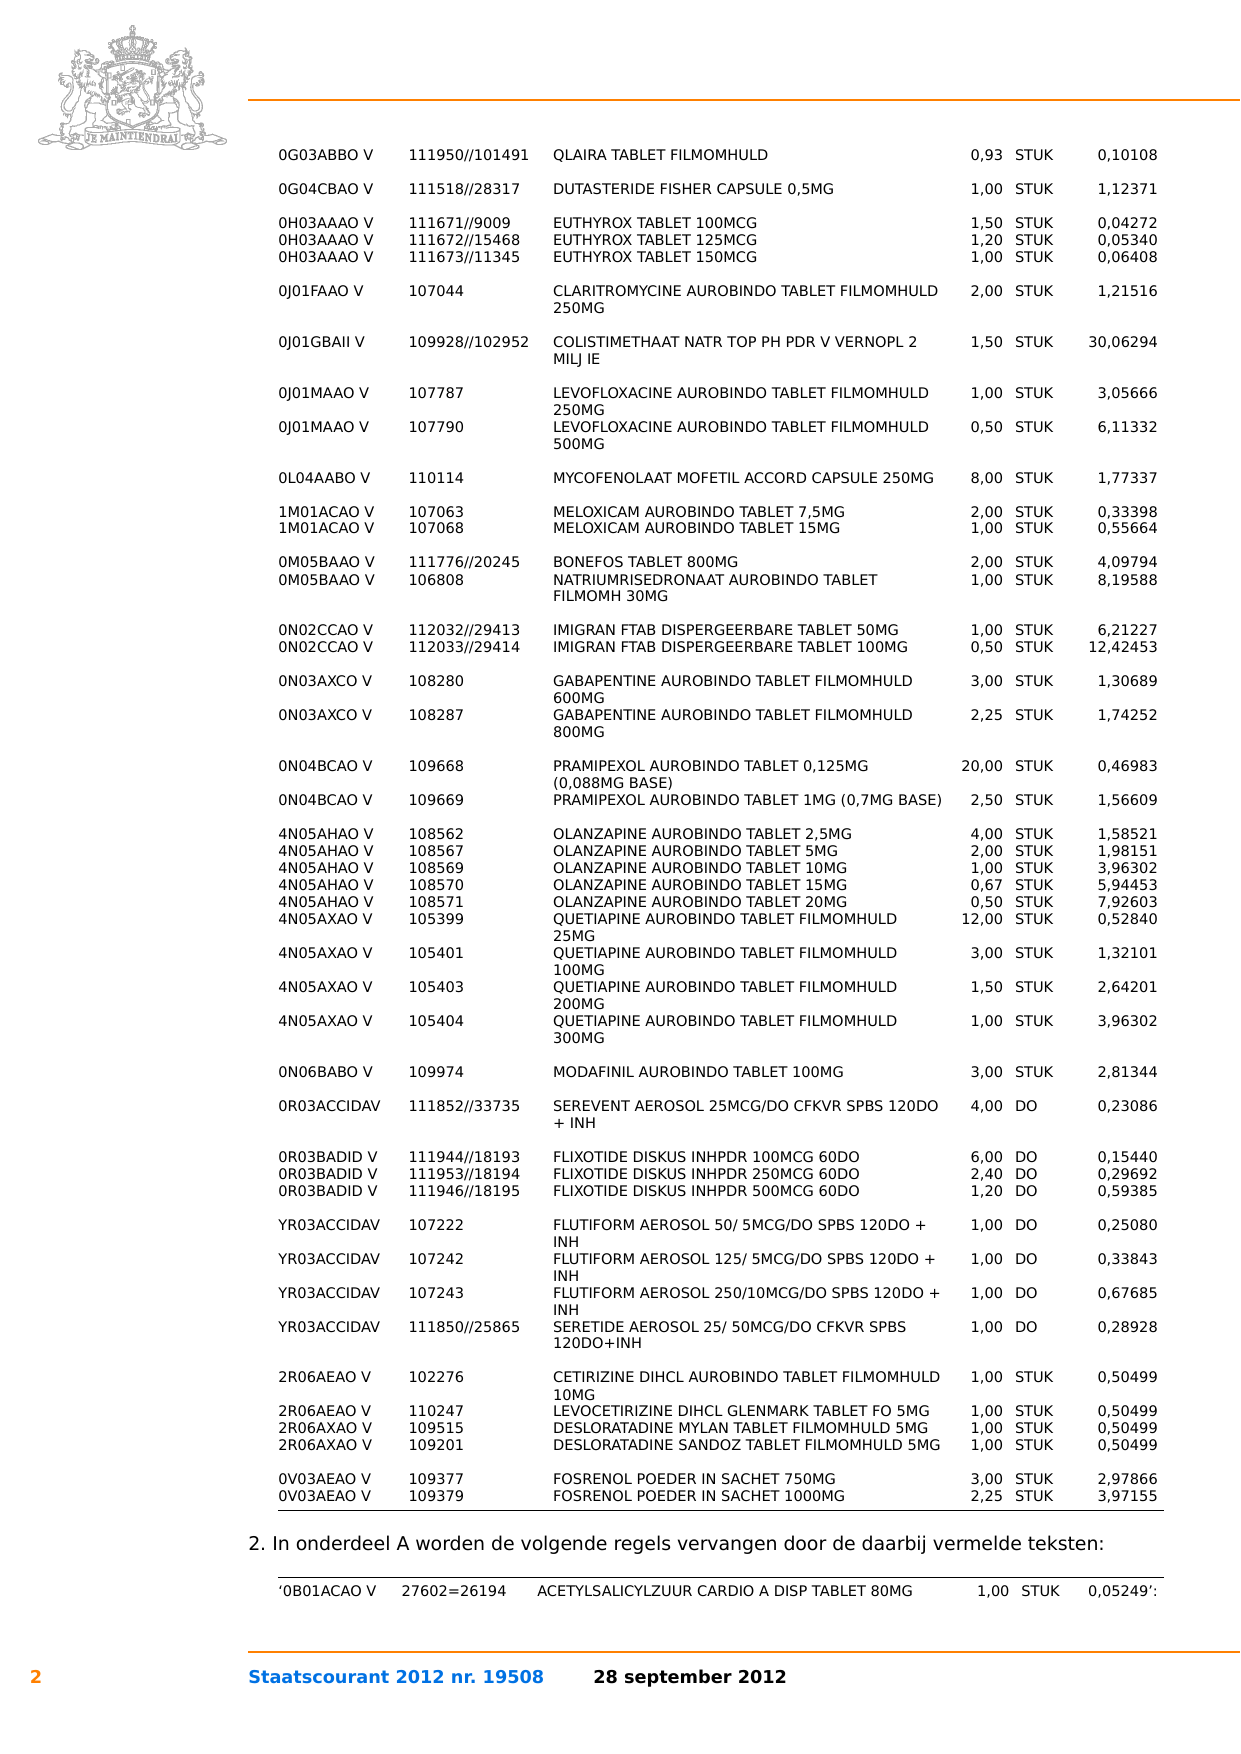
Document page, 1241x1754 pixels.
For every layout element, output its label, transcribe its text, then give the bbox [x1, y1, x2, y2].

table_cell 1,00 [948, 520, 1009, 537]
table_cell [278, 453, 402, 469]
table_cell [1009, 130, 1066, 147]
table_cell [403, 198, 547, 215]
table_cell 0,29692 [1066, 1166, 1163, 1183]
table_cell DESLORATADINE SANDOZ TABLET FILMOMHULD 5MG [547, 1437, 948, 1454]
table_header ‘0B01ACAO V [278, 1578, 396, 1599]
table_cell 3,00 [948, 1471, 1009, 1488]
table_cell [1009, 656, 1066, 673]
table_cell 1,00 [948, 571, 1009, 605]
table_cell [403, 1353, 547, 1369]
table_cell STUK [1009, 758, 1066, 792]
table_cell 4N05AXAO V [278, 979, 402, 1013]
table_cell 4,00 [948, 826, 1009, 843]
table_cell 107243 [403, 1285, 547, 1318]
table_cell STUK [1009, 792, 1066, 809]
table_cell 109928//102952 [403, 334, 547, 368]
table_cell 108567 [403, 843, 547, 860]
table_cell STUK [1009, 571, 1066, 605]
table_cell 0N03AXCO V [278, 673, 402, 707]
table_cell [1009, 809, 1066, 826]
table_cell 1,77337 [1066, 470, 1163, 486]
table_cell 107222 [403, 1217, 547, 1251]
table_cell 105399 [403, 911, 547, 945]
table_cell DO [1009, 1149, 1066, 1166]
table_cell 0,50 [948, 419, 1009, 452]
table_cell CLARITROMYCINE AUROBINDO TABLET FILMOMHULD 250MG [547, 283, 948, 317]
table_cell [1009, 486, 1066, 503]
table_cell [547, 368, 948, 384]
table_cell 0N02CCAO V [278, 622, 402, 639]
table_cell PRAMIPEXOL AUROBINDO TABLET 1MG (0,7MG BASE) [547, 792, 948, 809]
table_cell 109377 [403, 1471, 547, 1488]
table_cell [403, 1047, 547, 1064]
table_cell 0R03BADID V [278, 1149, 402, 1166]
table_cell 0J01GBAII V [278, 334, 402, 368]
table_cell [1066, 130, 1163, 147]
table_cell [403, 317, 547, 334]
table_cell [547, 1454, 948, 1471]
table_cell 1M01ACAO V [278, 520, 402, 537]
table_cell STUK [1009, 283, 1066, 317]
table_cell FLIXOTIDE DISKUS INHPDR 500MCG 60DO [547, 1183, 948, 1199]
table_cell 7,92603 [1066, 894, 1163, 911]
table_cell [278, 1353, 402, 1369]
table_cell STUK [1009, 334, 1066, 368]
table_cell 1,00 [948, 1403, 1009, 1420]
table_cell [547, 198, 948, 215]
table_cell STUK [1009, 673, 1066, 707]
table_cell 112032//29413 [403, 622, 547, 639]
table_cell 6,00 [948, 1149, 1009, 1166]
table_cell [547, 656, 948, 673]
table_cell 0,23086 [1066, 1098, 1163, 1132]
table_cell 0,50499 [1066, 1403, 1163, 1420]
table_cell 0R03ACCIDAV [278, 1098, 402, 1132]
table_cell 2,00 [948, 554, 1009, 571]
table_cell SEREVENT AEROSOL 25MCG/DO CFKVR SPBS 120DO + INH [547, 1098, 948, 1132]
table_cell [1066, 317, 1163, 334]
table_cell 2,00 [948, 283, 1009, 317]
table_cell [1009, 453, 1066, 469]
table_cell QUETIAPINE AUROBINDO TABLET FILMOMHULD 200MG [547, 979, 948, 1013]
table_cell [1066, 1454, 1163, 1471]
table_cell [278, 1081, 402, 1098]
table_cell [1066, 368, 1163, 384]
table_cell BONEFOS TABLET 800MG [547, 554, 948, 571]
table_cell [547, 741, 948, 758]
table_cell QUETIAPINE AUROBINDO TABLET FILMOMHULD 25MG [547, 911, 948, 945]
table_cell STUK [1009, 520, 1066, 537]
table_cell 107787 [403, 385, 547, 418]
table_cell [1066, 741, 1163, 758]
table_header STUK [1015, 1578, 1078, 1599]
table_cell 1,50 [948, 334, 1009, 368]
table_cell [547, 317, 948, 334]
table_cell YR03ACCIDAV [278, 1251, 402, 1284]
table_cell [278, 164, 402, 181]
table_cell FOSRENOL POEDER IN SACHET 750MG [547, 1471, 948, 1488]
table_cell 0,06408 [1066, 249, 1163, 266]
table_cell 108562 [403, 826, 547, 843]
table_cell [547, 1081, 948, 1098]
table_cell STUK [1009, 1013, 1066, 1047]
table_cell 0,55664 [1066, 520, 1163, 537]
table_cell QUETIAPINE AUROBINDO TABLET FILMOMHULD 300MG [547, 1013, 948, 1047]
table_cell 109669 [403, 792, 547, 809]
table_cell [278, 1454, 402, 1471]
table_cell [948, 266, 1009, 283]
table_cell [1066, 1200, 1163, 1217]
table_cell [948, 1200, 1009, 1217]
table_cell [547, 1353, 948, 1369]
table_cell DO [1009, 1166, 1066, 1183]
table_cell 108287 [403, 707, 547, 741]
table_cell DO [1009, 1251, 1066, 1284]
table_cell 2,25 [948, 707, 1009, 741]
table_cell 3,97155 [1066, 1488, 1163, 1510]
table_cell 1,00 [948, 181, 1009, 198]
table_cell 0R03BADID V [278, 1166, 402, 1183]
table_cell [278, 368, 402, 384]
table_cell QUETIAPINE AUROBINDO TABLET FILMOMHULD 100MG [547, 945, 948, 979]
table_cell [1009, 164, 1066, 181]
table_cell 6,11332 [1066, 419, 1163, 452]
table_cell [403, 1081, 547, 1098]
table_cell 0H03AAAO V [278, 215, 402, 232]
table_cell 2,81344 [1066, 1064, 1163, 1081]
table_cell 2,25 [948, 1488, 1009, 1510]
table_cell [547, 266, 948, 283]
table_cell 0,15440 [1066, 1149, 1163, 1166]
table_cell [1066, 1132, 1163, 1149]
table_cell [547, 486, 948, 503]
table_cell 109515 [403, 1420, 547, 1437]
table_cell 2,50 [948, 792, 1009, 809]
table_cell [948, 453, 1009, 469]
table_header 1,00 [950, 1578, 1015, 1599]
table_cell EUTHYROX TABLET 150MCG [547, 249, 948, 266]
table_cell 111850//25865 [403, 1319, 547, 1352]
table_cell [278, 741, 402, 758]
table_cell STUK [1009, 1437, 1066, 1454]
table_cell 0V03AEAO V [278, 1488, 402, 1510]
table_cell 102276 [403, 1369, 547, 1403]
table_cell 0J01MAAO V [278, 385, 402, 418]
table_cell [547, 605, 948, 622]
table_cell DO [1009, 1217, 1066, 1251]
table_cell 0N04BCAO V [278, 758, 402, 792]
table_cell 12,42453 [1066, 639, 1163, 656]
table_cell 1,50 [948, 215, 1009, 232]
table_cell [547, 164, 948, 181]
table_cell STUK [1009, 1403, 1066, 1420]
table_cell 2R06AXAO V [278, 1437, 402, 1454]
table_cell 111518//28317 [403, 181, 547, 198]
table_cell 2R06AXAO V [278, 1420, 402, 1437]
table_cell 1,12371 [1066, 181, 1163, 198]
table_cell [1066, 809, 1163, 826]
table_cell 1,00 [948, 1437, 1009, 1454]
table_cell 4N05AXAO V [278, 945, 402, 979]
table_cell 1,30689 [1066, 673, 1163, 707]
table_cell [403, 809, 547, 826]
table_cell DESLORATADINE MYLAN TABLET FILMOMHULD 5MG [547, 1420, 948, 1437]
table_cell 0,50 [948, 639, 1009, 656]
table_cell 105404 [403, 1013, 547, 1047]
table_cell 105403 [403, 979, 547, 1013]
table_cell [1009, 538, 1066, 554]
table_cell MODAFINIL AUROBINDO TABLET 100MG [547, 1064, 948, 1081]
table_cell [1009, 1200, 1066, 1217]
table_cell 1,00 [948, 1013, 1009, 1047]
table_cell 4N05AHAO V [278, 860, 402, 877]
table_cell 0V03AEAO V [278, 1471, 402, 1488]
table_cell 8,19588 [1066, 571, 1163, 605]
table_cell 1,00 [948, 1251, 1009, 1284]
table_cell 108569 [403, 860, 547, 877]
table_cell [1009, 317, 1066, 334]
table_cell [403, 1132, 547, 1149]
table_cell STUK [1009, 1488, 1066, 1510]
table_cell STUK [1009, 1420, 1066, 1437]
table_cell 0,50499 [1066, 1420, 1163, 1437]
table_cell 1,50 [948, 979, 1009, 1013]
table_cell DO [1009, 1285, 1066, 1318]
table_cell 5,94453 [1066, 877, 1163, 894]
table_cell [948, 368, 1009, 384]
table_cell 1,00 [948, 385, 1009, 418]
table_cell [1066, 1081, 1163, 1098]
picture [38, 25, 227, 150]
table_cell 109668 [403, 758, 547, 792]
table_cell 2,00 [948, 843, 1009, 860]
table_cell 1,20 [948, 1183, 1009, 1199]
table_cell 1,58521 [1066, 826, 1163, 843]
table_cell FLUTIFORM AEROSOL 125/ 5MCG/DO SPBS 120DO + INH [547, 1251, 948, 1284]
table_cell STUK [1009, 249, 1066, 266]
table_cell [278, 605, 402, 622]
table_cell [1009, 741, 1066, 758]
table_cell 4N05AXAO V [278, 911, 402, 945]
table_cell 106808 [403, 571, 547, 605]
table_cell [278, 1200, 402, 1217]
table_cell [948, 486, 1009, 503]
table_cell 1,21516 [1066, 283, 1163, 317]
table_header 0,05249’: [1079, 1578, 1163, 1599]
table_cell [1066, 266, 1163, 283]
table_header ACETYLSALICYLZUUR CARDIO A DISP TABLET 80MG [531, 1578, 950, 1599]
table_cell STUK [1009, 894, 1066, 911]
table_cell YR03ACCIDAV [278, 1285, 402, 1318]
table_cell STUK [1009, 877, 1066, 894]
table_cell [1009, 368, 1066, 384]
table_cell 107242 [403, 1251, 547, 1284]
table_cell 0,93 [948, 147, 1009, 164]
table_cell [948, 1132, 1009, 1149]
table_cell 1,00 [948, 1217, 1009, 1251]
table_cell 1,56609 [1066, 792, 1163, 809]
table_cell PRAMIPEXOL AUROBINDO TABLET 0,125MG (0,088MG BASE) [547, 758, 948, 792]
table_cell 2R06AEAO V [278, 1369, 402, 1403]
table_cell 0N03AXCO V [278, 707, 402, 741]
table_cell [1009, 1081, 1066, 1098]
table_cell [278, 130, 402, 147]
table_cell 108570 [403, 877, 547, 894]
table_cell [547, 809, 948, 826]
table_cell 111776//20245 [403, 554, 547, 571]
table_cell DUTASTERIDE FISHER CAPSULE 0,5MG [547, 181, 948, 198]
table_cell 0L04AABO V [278, 470, 402, 486]
table_cell 0,67685 [1066, 1285, 1163, 1318]
table_cell [1009, 605, 1066, 622]
table_cell STUK [1009, 639, 1066, 656]
table_cell FOSRENOL POEDER IN SACHET 1000MG [547, 1488, 948, 1510]
table_cell [278, 486, 402, 503]
table_cell [403, 486, 547, 503]
table_cell 0,25080 [1066, 1217, 1163, 1251]
table_cell [1009, 1132, 1066, 1149]
table_cell 0H03AAAO V [278, 232, 402, 249]
table_cell OLANZAPINE AUROBINDO TABLET 5MG [547, 843, 948, 860]
table_cell 2,40 [948, 1166, 1009, 1183]
table_cell 4N05AHAO V [278, 894, 402, 911]
table_cell 3,00 [948, 673, 1009, 707]
table_cell STUK [1009, 419, 1066, 452]
table_cell [948, 1353, 1009, 1369]
table_cell [1009, 1047, 1066, 1064]
table_cell 111944//18193 [403, 1149, 547, 1166]
table_cell 2,64201 [1066, 979, 1163, 1013]
table_cell [403, 368, 547, 384]
table_cell 2,00 [948, 504, 1009, 520]
table_cell IMIGRAN FTAB DISPERGEERBARE TABLET 100MG [547, 639, 948, 656]
table_cell [403, 605, 547, 622]
table_cell 0G04CBAO V [278, 181, 402, 198]
table_cell [547, 453, 948, 469]
table_cell 3,00 [948, 945, 1009, 979]
table_cell OLANZAPINE AUROBINDO TABLET 20MG [547, 894, 948, 911]
table_cell 0J01MAAO V [278, 419, 402, 452]
table_cell STUK [1009, 945, 1066, 979]
table_cell FLIXOTIDE DISKUS INHPDR 250MCG 60DO [547, 1166, 948, 1183]
table_cell 1,74252 [1066, 707, 1163, 741]
table_cell 0,50 [948, 894, 1009, 911]
table_cell 1,98151 [1066, 843, 1163, 860]
table_cell 111953//18194 [403, 1166, 547, 1183]
table_cell 4,09794 [1066, 554, 1163, 571]
table_cell 8,00 [948, 470, 1009, 486]
table_cell [547, 1047, 948, 1064]
table_cell 111950//101491 [403, 147, 547, 164]
table_cell 6,21227 [1066, 622, 1163, 639]
table_cell [1066, 486, 1163, 503]
table_cell [948, 1454, 1009, 1471]
table_cell [278, 809, 402, 826]
table_cell 20,00 [948, 758, 1009, 792]
table_cell [278, 1132, 402, 1149]
table_cell 109201 [403, 1437, 547, 1454]
table_cell 2R06AEAO V [278, 1403, 402, 1420]
table_cell 112033//29414 [403, 639, 547, 656]
table_cell MYCOFENOLAAT MOFETIL ACCORD CAPSULE 250MG [547, 470, 948, 486]
table_cell 1,32101 [1066, 945, 1163, 979]
table_cell OLANZAPINE AUROBINDO TABLET 15MG [547, 877, 948, 894]
table_cell [1009, 198, 1066, 215]
table_cell MELOXICAM AUROBINDO TABLET 7,5MG [547, 504, 948, 520]
table_cell STUK [1009, 181, 1066, 198]
table_cell 1,00 [948, 1285, 1009, 1318]
table_cell EUTHYROX TABLET 100MCG [547, 215, 948, 232]
table_cell 111672//15468 [403, 232, 547, 249]
table_cell LEVOFLOXACINE AUROBINDO TABLET FILMOMHULD 500MG [547, 419, 948, 452]
table_cell [1066, 656, 1163, 673]
table_cell 0,67 [948, 877, 1009, 894]
table_cell 1,00 [948, 622, 1009, 639]
table_cell [403, 1454, 547, 1471]
table_cell CETIRIZINE DIHCL AUROBINDO TABLET FILMOMHULD 10MG [547, 1369, 948, 1403]
table_cell [1066, 453, 1163, 469]
table_cell [948, 1047, 1009, 1064]
table_cell STUK [1009, 843, 1066, 860]
table_cell 0,50499 [1066, 1437, 1163, 1454]
table_cell 0G03ABBO V [278, 147, 402, 164]
table_cell [403, 741, 547, 758]
table_cell [948, 164, 1009, 181]
table_cell STUK [1009, 232, 1066, 249]
table_cell STUK [1009, 147, 1066, 164]
table_cell 108571 [403, 894, 547, 911]
table_cell 107068 [403, 520, 547, 537]
table_cell 4N05AHAO V [278, 843, 402, 860]
table_cell [547, 130, 948, 147]
table_cell STUK [1009, 911, 1066, 945]
table_cell 111673//11345 [403, 249, 547, 266]
table_cell STUK [1009, 215, 1066, 232]
table_cell 4,00 [948, 1098, 1009, 1132]
table_cell COLISTIMETHAAT NATR TOP PH PDR V VERNOPL 2 MILJ IE [547, 334, 948, 368]
table_cell 4N05AXAO V [278, 1013, 402, 1047]
table_cell OLANZAPINE AUROBINDO TABLET 2,5MG [547, 826, 948, 843]
table_cell 111671//9009 [403, 215, 547, 232]
table_cell DO [1009, 1319, 1066, 1352]
table_cell DO [1009, 1098, 1066, 1132]
table_cell 110114 [403, 470, 547, 486]
table_cell 110247 [403, 1403, 547, 1420]
table_cell NATRIUMRISEDRONAAT AUROBINDO TABLET FILMOMH 30MG [547, 571, 948, 605]
table_cell STUK [1009, 826, 1066, 843]
table_cell [948, 741, 1009, 758]
table_cell DO [1009, 1183, 1066, 1199]
table_cell GABAPENTINE AUROBINDO TABLET FILMOMHULD 800MG [547, 707, 948, 741]
table_cell 108280 [403, 673, 547, 707]
table_cell 0,28928 [1066, 1319, 1163, 1352]
table_cell 0,10108 [1066, 147, 1163, 164]
table_cell [948, 1081, 1009, 1098]
table_cell STUK [1009, 707, 1066, 741]
table_cell 0M05BAAO V [278, 571, 402, 605]
table_cell 3,96302 [1066, 1013, 1163, 1047]
table_cell [403, 266, 547, 283]
table_cell 1,00 [948, 860, 1009, 877]
table_cell [1066, 198, 1163, 215]
table_cell 0H03AAAO V [278, 249, 402, 266]
table_cell 0,33843 [1066, 1251, 1163, 1284]
table_cell 107790 [403, 419, 547, 452]
table_cell IMIGRAN FTAB DISPERGEERBARE TABLET 50MG [547, 622, 948, 639]
table_cell 1,00 [948, 249, 1009, 266]
table_cell [403, 130, 547, 147]
table_cell STUK [1009, 1064, 1066, 1081]
table_cell FLIXOTIDE DISKUS INHPDR 100MCG 60DO [547, 1149, 948, 1166]
table_cell [948, 656, 1009, 673]
table_cell 1,00 [948, 1369, 1009, 1403]
table_cell [278, 656, 402, 673]
table_cell 3,96302 [1066, 860, 1163, 877]
table_cell [278, 538, 402, 554]
table_cell 3,00 [948, 1064, 1009, 1081]
table_cell [1066, 164, 1163, 181]
table_cell STUK [1009, 1369, 1066, 1403]
table_cell MELOXICAM AUROBINDO TABLET 15MG [547, 520, 948, 537]
text 2. In onderdeel A worden de volgende regels vervangen door de daarbij vermelde teksten: [248, 1533, 1163, 1555]
table_cell [278, 317, 402, 334]
table_cell FLUTIFORM AEROSOL 50/ 5MCG/DO SPBS 120DO + INH [547, 1217, 948, 1251]
table_cell 0N02CCAO V [278, 639, 402, 656]
table_cell EUTHYROX TABLET 125MCG [547, 232, 948, 249]
table_cell YR03ACCIDAV [278, 1319, 402, 1352]
table_cell 12,00 [948, 911, 1009, 945]
table_cell GABAPENTINE AUROBINDO TABLET FILMOMHULD 600MG [547, 673, 948, 707]
table_cell QLAIRA TABLET FILMOMHULD [547, 147, 948, 164]
table_cell [278, 266, 402, 283]
table_cell FLUTIFORM AEROSOL 250/10MCG/DO SPBS 120DO + INH [547, 1285, 948, 1318]
table_cell [547, 538, 948, 554]
table_cell 1,20 [948, 232, 1009, 249]
table_cell [547, 1132, 948, 1149]
table_cell 0,33398 [1066, 504, 1163, 520]
table_cell [948, 605, 1009, 622]
table_cell 1,00 [948, 1319, 1009, 1352]
table_cell [948, 198, 1009, 215]
table_cell 2,97866 [1066, 1471, 1163, 1488]
table_cell 0,04272 [1066, 215, 1163, 232]
table_cell [948, 317, 1009, 334]
table_cell OLANZAPINE AUROBINDO TABLET 10MG [547, 860, 948, 877]
table_cell [278, 198, 402, 215]
table_cell 0,59385 [1066, 1183, 1163, 1199]
table_cell 111946//18195 [403, 1183, 547, 1199]
table_cell 109379 [403, 1488, 547, 1510]
table_cell [948, 809, 1009, 826]
table_cell 109974 [403, 1064, 547, 1081]
table_cell LEVOFLOXACINE AUROBINDO TABLET FILMOMHULD 250MG [547, 385, 948, 418]
table_cell 0,50499 [1066, 1369, 1163, 1403]
table_cell STUK [1009, 385, 1066, 418]
table_cell SERETIDE AEROSOL 25/ 50MCG/DO CFKVR SPBS 120DO+INH [547, 1319, 948, 1352]
table_cell 0,05340 [1066, 232, 1163, 249]
table_cell STUK [1009, 860, 1066, 877]
table_cell STUK [1009, 622, 1066, 639]
table_cell [1009, 266, 1066, 283]
table_cell LEVOCETIRIZINE DIHCL GLENMARK TABLET FO 5MG [547, 1403, 948, 1420]
table_cell 0J01FAAO V [278, 283, 402, 317]
table_cell [403, 656, 547, 673]
table_cell [547, 1200, 948, 1217]
table_cell [1066, 1047, 1163, 1064]
table_cell 105401 [403, 945, 547, 979]
table_header 27602=26194 [396, 1578, 531, 1599]
table_cell [948, 538, 1009, 554]
table_cell 30,06294 [1066, 334, 1163, 368]
table_cell 3,05666 [1066, 385, 1163, 418]
table_cell [403, 164, 547, 181]
table_cell [403, 1200, 547, 1217]
table_cell STUK [1009, 470, 1066, 486]
table_cell 0,52840 [1066, 911, 1163, 945]
table_cell 107044 [403, 283, 547, 317]
table_cell 111852//33735 [403, 1098, 547, 1132]
table_cell [403, 538, 547, 554]
table_cell [403, 453, 547, 469]
table_cell STUK [1009, 504, 1066, 520]
table_cell 0R03BADID V [278, 1183, 402, 1199]
table_cell 4N05AHAO V [278, 826, 402, 843]
table_cell STUK [1009, 554, 1066, 571]
table_cell 0N04BCAO V [278, 792, 402, 809]
table_cell [1066, 538, 1163, 554]
table_cell [1066, 605, 1163, 622]
table_cell 0,46983 [1066, 758, 1163, 792]
table_cell 1,00 [948, 1420, 1009, 1437]
table_cell [1009, 1454, 1066, 1471]
table_cell 1M01ACAO V [278, 504, 402, 520]
table_cell YR03ACCIDAV [278, 1217, 402, 1251]
table_cell 107063 [403, 504, 547, 520]
table_cell [948, 130, 1009, 147]
table_cell 0N06BABO V [278, 1064, 402, 1081]
table_cell STUK [1009, 1471, 1066, 1488]
table_cell 4N05AHAO V [278, 877, 402, 894]
table_cell STUK [1009, 979, 1066, 1013]
table_cell 0M05BAAO V [278, 554, 402, 571]
table_cell [278, 1047, 402, 1064]
table_cell [1066, 1353, 1163, 1369]
table_cell [1009, 1353, 1066, 1369]
